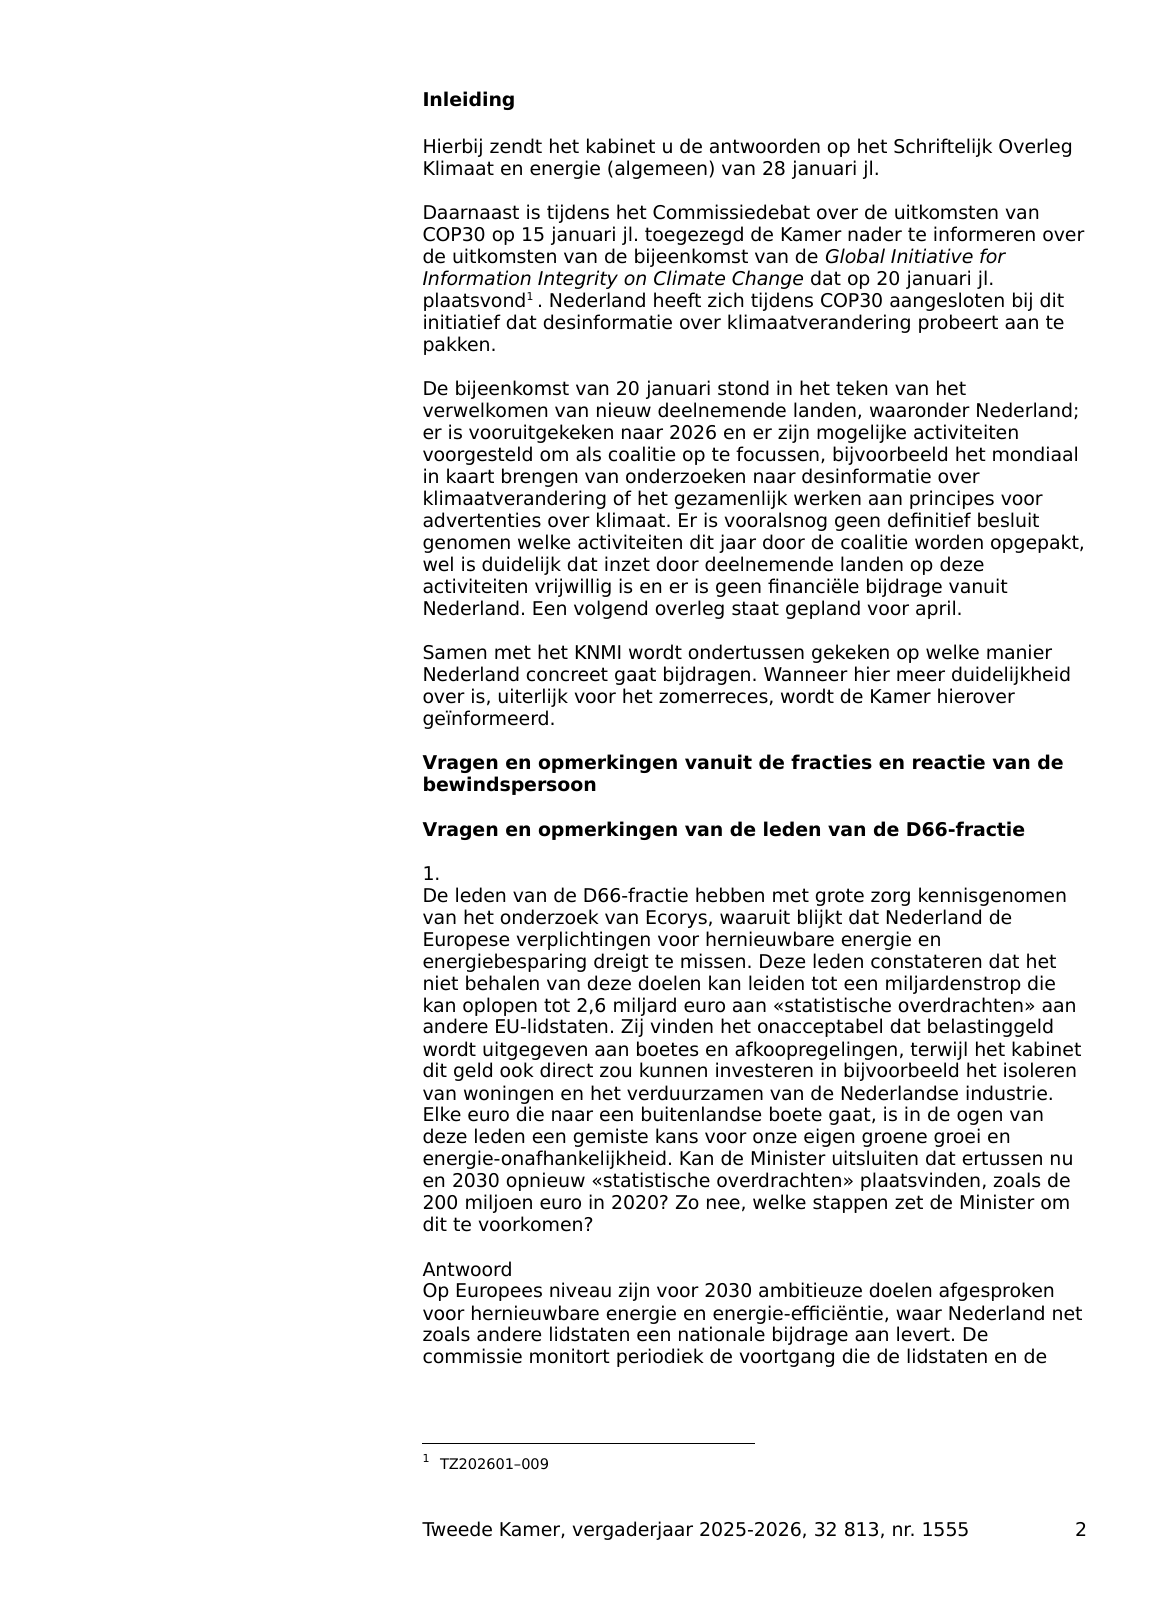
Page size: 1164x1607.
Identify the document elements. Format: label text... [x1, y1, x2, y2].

text Samen met het KNMI wordt ondertussen gekeken op welke manier Nederland concreet gaat bijdragen. Wanneer hier meer duidelijkheid over is, uiterlijk voor het zomerreces, wordt de Kamer hierover geïnformeerd. [422, 642, 1087, 730]
text Op Europees niveau zijn voor 2030 ambitieuze doelen afgesproken voor hernieuwbare energie en energie-efficiëntie, waar Nederland net zoals andere lidstaten een nationale bijdrage aan levert. De commissie monitort periodiek de voortgang die de lidstaten en de [422, 1280, 1087, 1368]
text De leden van de D66-fractie hebben met grote zorg kennisgenomen van het onderzoek van Ecorys, waaruit blijkt dat Nederland de Europese verplichtingen voor hernieuwbare energie en energiebesparing dreigt te missen. Deze leden constateren dat het niet behalen van deze doelen kan leiden tot een miljardenstrop die kan oplopen tot 2,6 miljard euro aan «statistische overdrachten» aan andere EU-lidstaten. Zij vinden het onacceptabel dat belastinggeld wordt uitgegeven aan boetes en afkoopregelingen, terwijl het kabinet dit geld ook direct zou kunnen investeren in bijvoorbeeld het isoleren van woningen en het verduurzamen van de Nederlandse industrie. Elke euro die naar een buitenlandse boete gaat, is in de ogen van deze leden een gemiste kans voor onze eigen groene groei en energie-onafhankelijkheid. Kan de Minister uitsluiten dat ertussen nu en 2030 opnieuw «statistische overdrachten» plaatsvinden, zoals de 200 miljoen euro in 2020? Zo nee, welke stappen zet de Minister om dit te voorkomen? [422, 884, 1087, 1236]
text Antwoord [422, 1258, 1087, 1280]
subtitle Inleiding [422, 89, 1087, 111]
subtitle Vragen en opmerkingen vanuit de fracties en reactie van de bewindspersoon [422, 752, 1087, 796]
text TZ202601–009 [422, 1452, 1087, 1474]
text De bijeenkomst van 20 januari stond in het teken van het verwelkomen van nieuw deelnemende landen, waaronder Nederland; er is vooruitgekeken naar 2026 en er zijn mogelijke activiteiten voorgesteld om als coalitie op te focussen, bijvoorbeeld het mondiaal in kaart brengen van onderzoeken naar desinformatie over klimaatverandering of het gezamenlijk werken aan principes voor advertenties over klimaat. Er is vooralsnog geen definitief besluit genomen welke activiteiten dit jaar door de coalitie worden opgepakt, wel is duidelijk dat inzet door deelnemende landen op deze activiteiten vrijwillig is en er is geen financiële bijdrage vanuit Nederland. Een volgend overleg staat gepland voor april. [422, 378, 1087, 620]
text Hierbij zendt het kabinet u de antwoorden op het Schriftelijk Overleg Klimaat en energie (algemeen) van 28 januari jl. [422, 136, 1087, 180]
text 1. [422, 863, 1087, 884]
subtitle Vragen en opmerkingen van de leden van de D66-fractie [422, 818, 1087, 840]
text Daarnaast is tijdens het Commissiedebat over de uitkomsten van COP30 op 15 januari jl. toegezegd de Kamer nader te informeren over de uitkomsten van de bijeenkomst van de Global Initiative for Information Integrity on Climate Change dat op 20 januari jl. plaatsvond. Nederland heeft zich tijdens COP30 aangesloten bij dit initiatief dat desinformatie over klimaatverandering probeert aan te pakken. [422, 202, 1087, 356]
